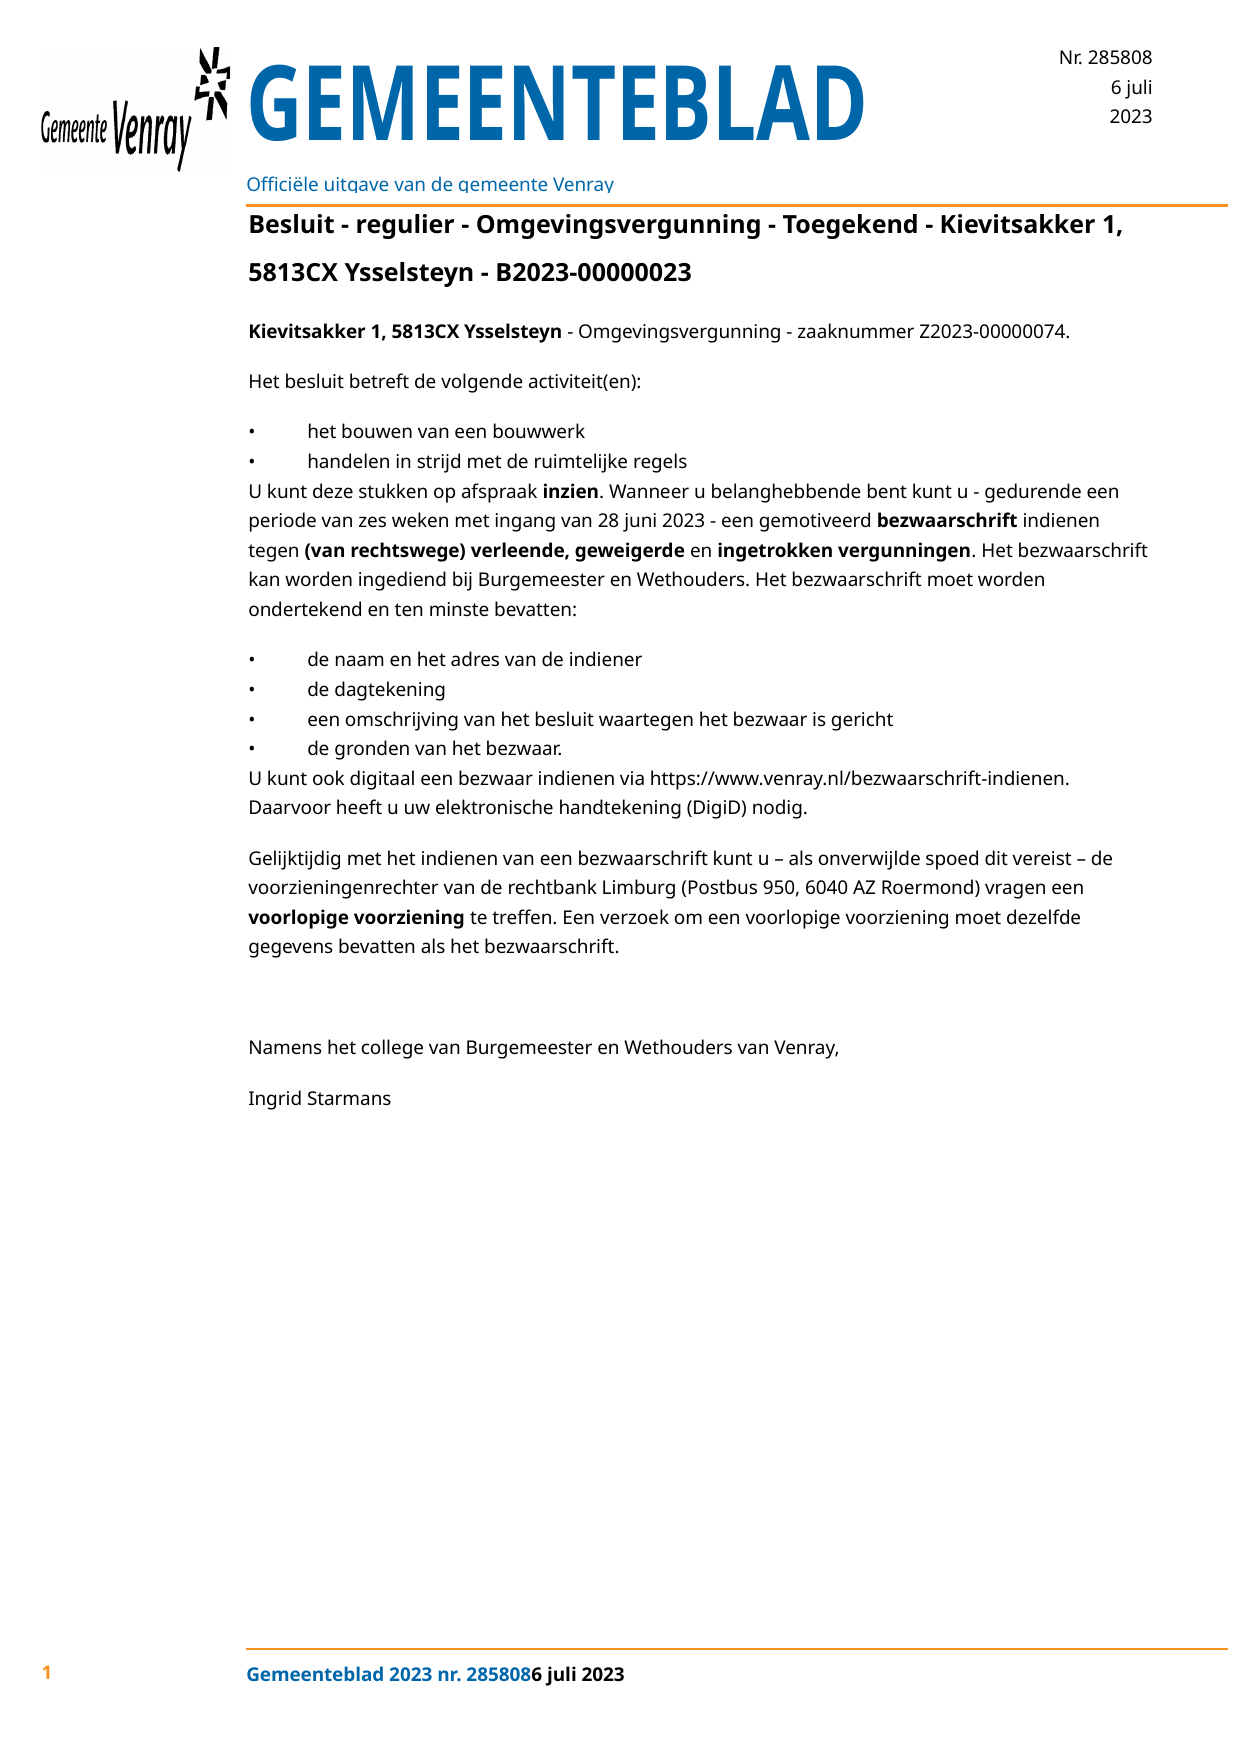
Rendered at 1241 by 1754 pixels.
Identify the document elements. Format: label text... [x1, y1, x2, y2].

list de gronden van het bezwaar. [248, 735, 1152, 761]
text Kievitsakker 1, 5813CX Ysselsteyn - Omgevingsvergunning - zaaknummer Z2023-00000074. [248, 318, 1152, 344]
list een omschrijving van het besluit waartegen het bezwaar is gericht [248, 706, 1152, 732]
list het bouwen van een bouwwerk [248, 419, 1152, 444]
list handelen in strijd met de ruimtelijke regels [248, 448, 1152, 474]
text Ingrid Starmans [248, 1085, 1152, 1111]
text Namens het college van Burgemeester en Wethouders van Venray, [248, 1034, 1152, 1060]
text Gelijktijdig met het indienen van een bezwaarschrift kunt u – als onverwijlde spoed dit vereist – de voorzieningenrechter van de rechtbank Limburg (Postbus 950, 6040 AZ Roermond) vragen een voorlopige voorziening te treffen. Een verzoek om een voorlopige voorziening moet dezelfde gegevens bevatten als het bezwaarschrift. [248, 845, 1152, 959]
text Besluit - regulier - Omgevingsvergunning - Toegekend - Kievitsakker 1, 5813CX Ysselsteyn - B2023-00000023 [248, 207, 1152, 288]
text Het besluit betreft de volgende activiteit(en): [248, 368, 1152, 394]
list de dagtekening [248, 676, 1152, 702]
picture [41, 47, 231, 172]
text U kunt ook digitaal een bezwaar indienen via https://www.venray.nl/bezwaarschrift-indienen. Daarvoor heeft u uw elektronische handtekening (DigiD) nodig. [248, 765, 1152, 820]
list de naam en het adres van de indiener [248, 647, 1152, 672]
text U kunt deze stukken op afspraak inzien. Wanneer u belanghebbende bent kunt u - gedurende een periode van zes weken met ingang van 28 juni 2023 - een gemotiveerd bezwaarschrift indienen tegen (van rechtswege) verleende, geweigerde en ingetrokken vergunningen. Het bezwaarschrift kan worden ingediend bij Burgemeester en Wethouders. Het bezwaarschrift moet worden ondertekend en ten minste bevatten: [248, 478, 1152, 622]
